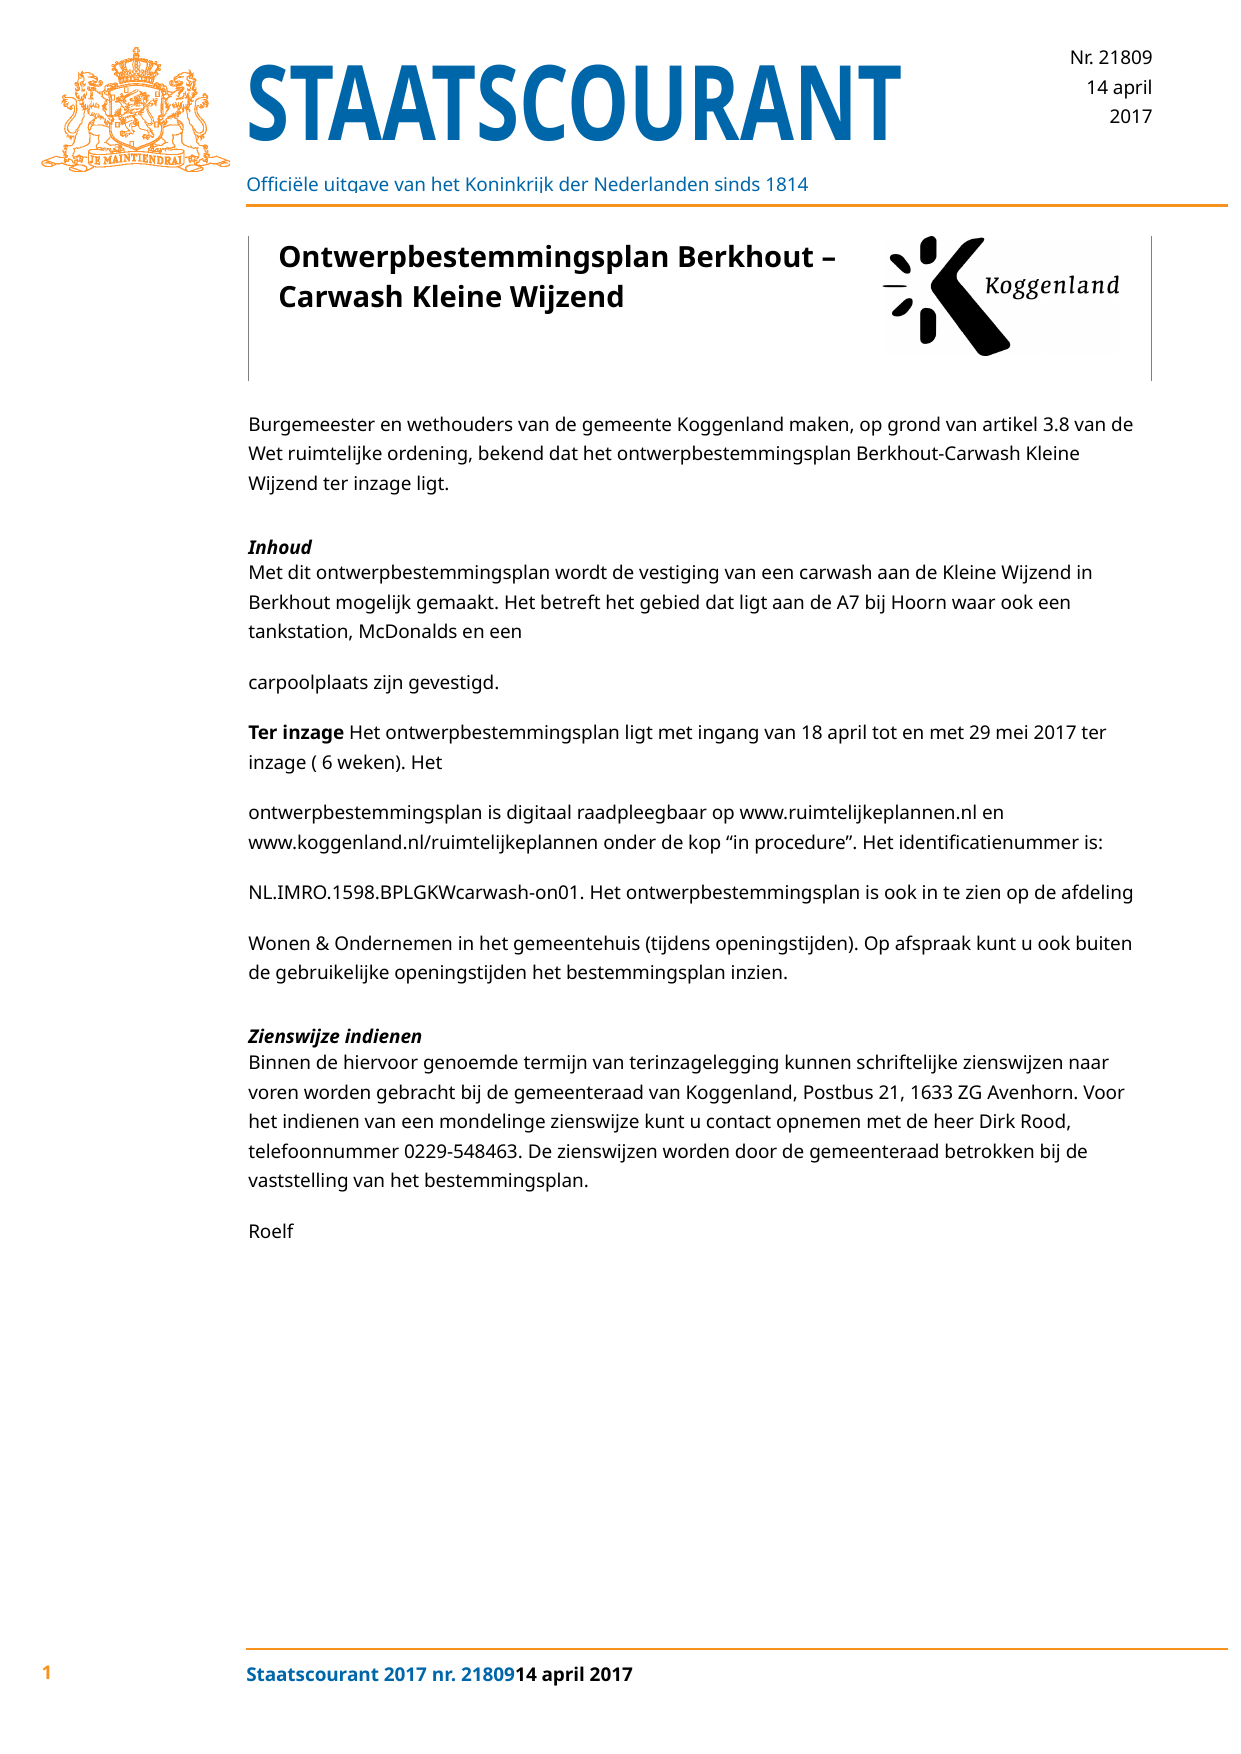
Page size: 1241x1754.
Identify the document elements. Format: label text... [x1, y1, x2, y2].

text ontwerpbestemmingsplan is digitaal raadpleegbaar op www.ruimtelijkeplannen.nl en www.koggenland.nl/ruimtelijkeplannen onder de kop “in procedure”. Het identificatienummer is: [248, 799, 1152, 855]
text Wonen & Ondernemen in het gemeentehuis (tijdens openingstijden). Op afspraak kunt u ook buiten de gebruikelijke openingstijden het bestemmingsplan inzien. [248, 930, 1152, 985]
text Inhoud [248, 534, 1152, 559]
picture [41, 47, 231, 172]
text Zienswijze indienen [248, 1023, 1152, 1049]
text Met dit ontwerpbestemmingsplan wordt de vestiging van een carwash aan de Kleine Wijzend in Berkhout mogelijk gemaakt. Het betreft het gebied dat ligt aan de A7 bij Hoorn waar ook een tankstation, McDonalds en een [248, 559, 1152, 644]
text Binnen de hiervoor genoemde termijn van terinzagelegging kunnen schriftelijke zienswijzen naar voren worden gebracht bij de gemeenteraad van Koggenland, Postbus 21, 1633 ZG Avenhorn. Voor het indienen van een mondelinge zienswijze kunt u contact opnemen met de heer Dirk Rood, telefoonnummer 0229-548463. De zienswijzen worden door de gemeenteraad betrokken bij de vaststelling van het bestemmingsplan. [248, 1049, 1152, 1193]
table_header [850, 236, 1151, 381]
text Roelf [248, 1218, 1152, 1244]
picture [882, 236, 1119, 356]
table_header Ontwerpbestemmingsplan Berkhout – Carwash Kleine Wijzend [249, 236, 850, 381]
text Burgemeester en wethouders van de gemeente Koggenland maken, op grond van artikel 3.8 van de Wet ruimtelijke ordening, bekend dat het ontwerpbestemmingsplan Berkhout-Carwash Kleine Wijzend ter inzage ligt. [248, 411, 1152, 496]
text NL.IMRO.1598.BPLGKWcarwash-on01. Het ontwerpbestemmingsplan is ook in te zien op de afdeling [248, 879, 1152, 905]
text carpoolplaats zijn gevestigd. [248, 669, 1152, 695]
text Ter inzage Het ontwerpbestemmingsplan ligt met ingang van 18 april tot en met 29 mei 2017 ter inzage ( 6 weken). Het [248, 719, 1152, 775]
